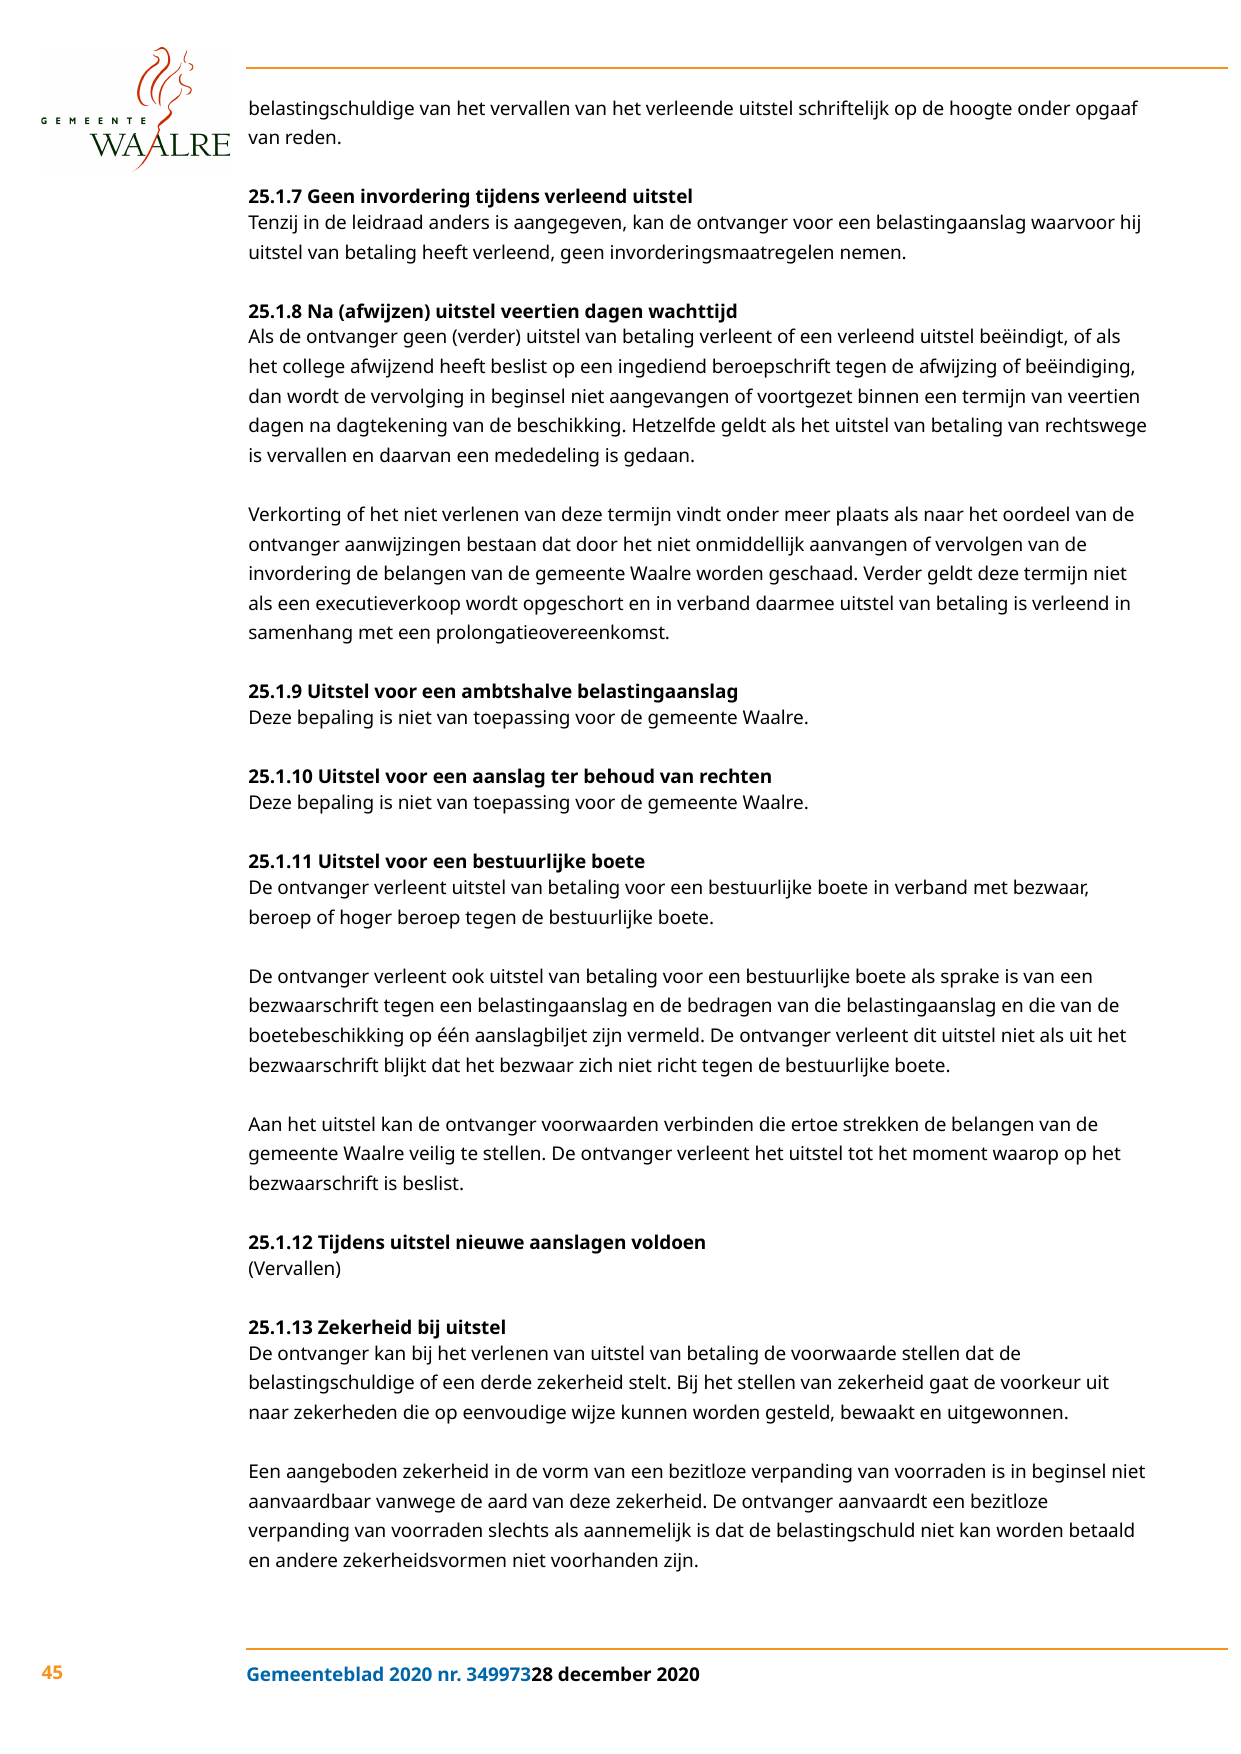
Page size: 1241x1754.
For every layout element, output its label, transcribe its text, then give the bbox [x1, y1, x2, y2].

text 25.1.8 Na (afwijzen) uitstel veertien dagen wachttijd [248, 298, 1152, 324]
text De ontvanger kan bij het verlenen van uitstel van betaling de voorwaarde stellen dat de belastingschuldige of een derde zekerheid stelt. Bij het stellen van zekerheid gaat de voorkeur uit naar zekerheden die op eenvoudige wijze kunnen worden gesteld, bewaakt en uitgewonnen. [248, 1340, 1152, 1425]
text Een aangeboden zekerheid in de vorm van een bezitloze verpanding van voorraden is in beginsel niet aanvaardbaar vanwege de aard van deze zekerheid. De ontvanger aanvaardt een bezitloze verpanding van voorraden slechts als aannemelijk is dat de belastingschuld niet kan worden betaald en andere zekerheidsvormen niet voorhanden zijn. [248, 1458, 1152, 1573]
text belastingschuldige van het vervallen van het verleende uitstel schriftelijk op de hoogte onder opgaaf van reden. [248, 95, 1152, 150]
text 25.1.11 Uitstel voor een bestuurlijke boete [248, 848, 1152, 874]
text Tenzij in de leidraad anders is aangegeven, kan de ontvanger voor een belastingaanslag waarvoor hij uitstel van betaling heeft verleend, geen invorderingsmaatregelen nemen. [248, 209, 1152, 264]
text Verkorting of het niet verlenen van deze termijn vindt onder meer plaats als naar het oordeel van de ontvanger aanwijzingen bestaan dat door het niet onmiddellijk aanvangen of vervolgen van de invordering de belangen van de gemeente Waalre worden geschaad. Verder geldt deze termijn niet als een executieverkoop wordt opgeschort en in verband daarmee uitstel van betaling is verleend in samenhang met een prolongatieovereenkomst. [248, 501, 1152, 645]
text De ontvanger verleent uitstel van betaling voor een bestuurlijke boete in verband met bezwaar, beroep of hoger beroep tegen de bestuurlijke boete. [248, 874, 1152, 929]
text 25.1.10 Uitstel voor een aanslag ter behoud van rechten [248, 764, 1152, 789]
text Deze bepaling is niet van toepassing voor de gemeente Waalre. [248, 704, 1152, 730]
text Aan het uitstel kan de ontvanger voorwaarden verbinden die ertoe strekken de belangen van de gemeente Waalre veilig te stellen. De ontvanger verleent het uitstel tot het moment waarop op het bezwaarschrift is beslist. [248, 1111, 1152, 1196]
text (Vervallen) [248, 1255, 1152, 1281]
text De ontvanger verleent ook uitstel van betaling voor een bestuurlijke boete als sprake is van een bezwaarschrift tegen een belastingaanslag en de bedragen van die belastingaanslag en die van de boetebeschikking op één aanslagbiljet zijn vermeld. De ontvanger verleent dit uitstel niet als uit het bezwaarschrift blijkt dat het bezwaar zich niet richt tegen de bestuurlijke boete. [248, 963, 1152, 1077]
text Als de ontvanger geen (verder) uitstel van betaling verleent of een verleend uitstel beëindigt, of als het college afwijzend heeft beslist op een ingediend beroepschrift tegen de afwijzing of beëindiging, dan wordt de vervolging in beginsel niet aangevangen of voortgezet binnen een termijn van veertien dagen na dagtekening van de beschikking. Hetzelfde geldt als het uitstel van betaling van rechtswege is vervallen en daarvan een mededeling is gedaan. [248, 324, 1152, 468]
text 25.1.13 Zekerheid bij uitstel [248, 1314, 1152, 1340]
text 25.1.9 Uitstel voor een ambtshalve belastingaanslag [248, 679, 1152, 704]
picture [41, 47, 231, 172]
text Deze bepaling is niet van toepassing voor de gemeente Waalre. [248, 789, 1152, 815]
text 25.1.12 Tijdens uitstel nieuwe aanslagen voldoen [248, 1229, 1152, 1255]
text 25.1.7 Geen invordering tijdens verleend uitstel [248, 183, 1152, 209]
